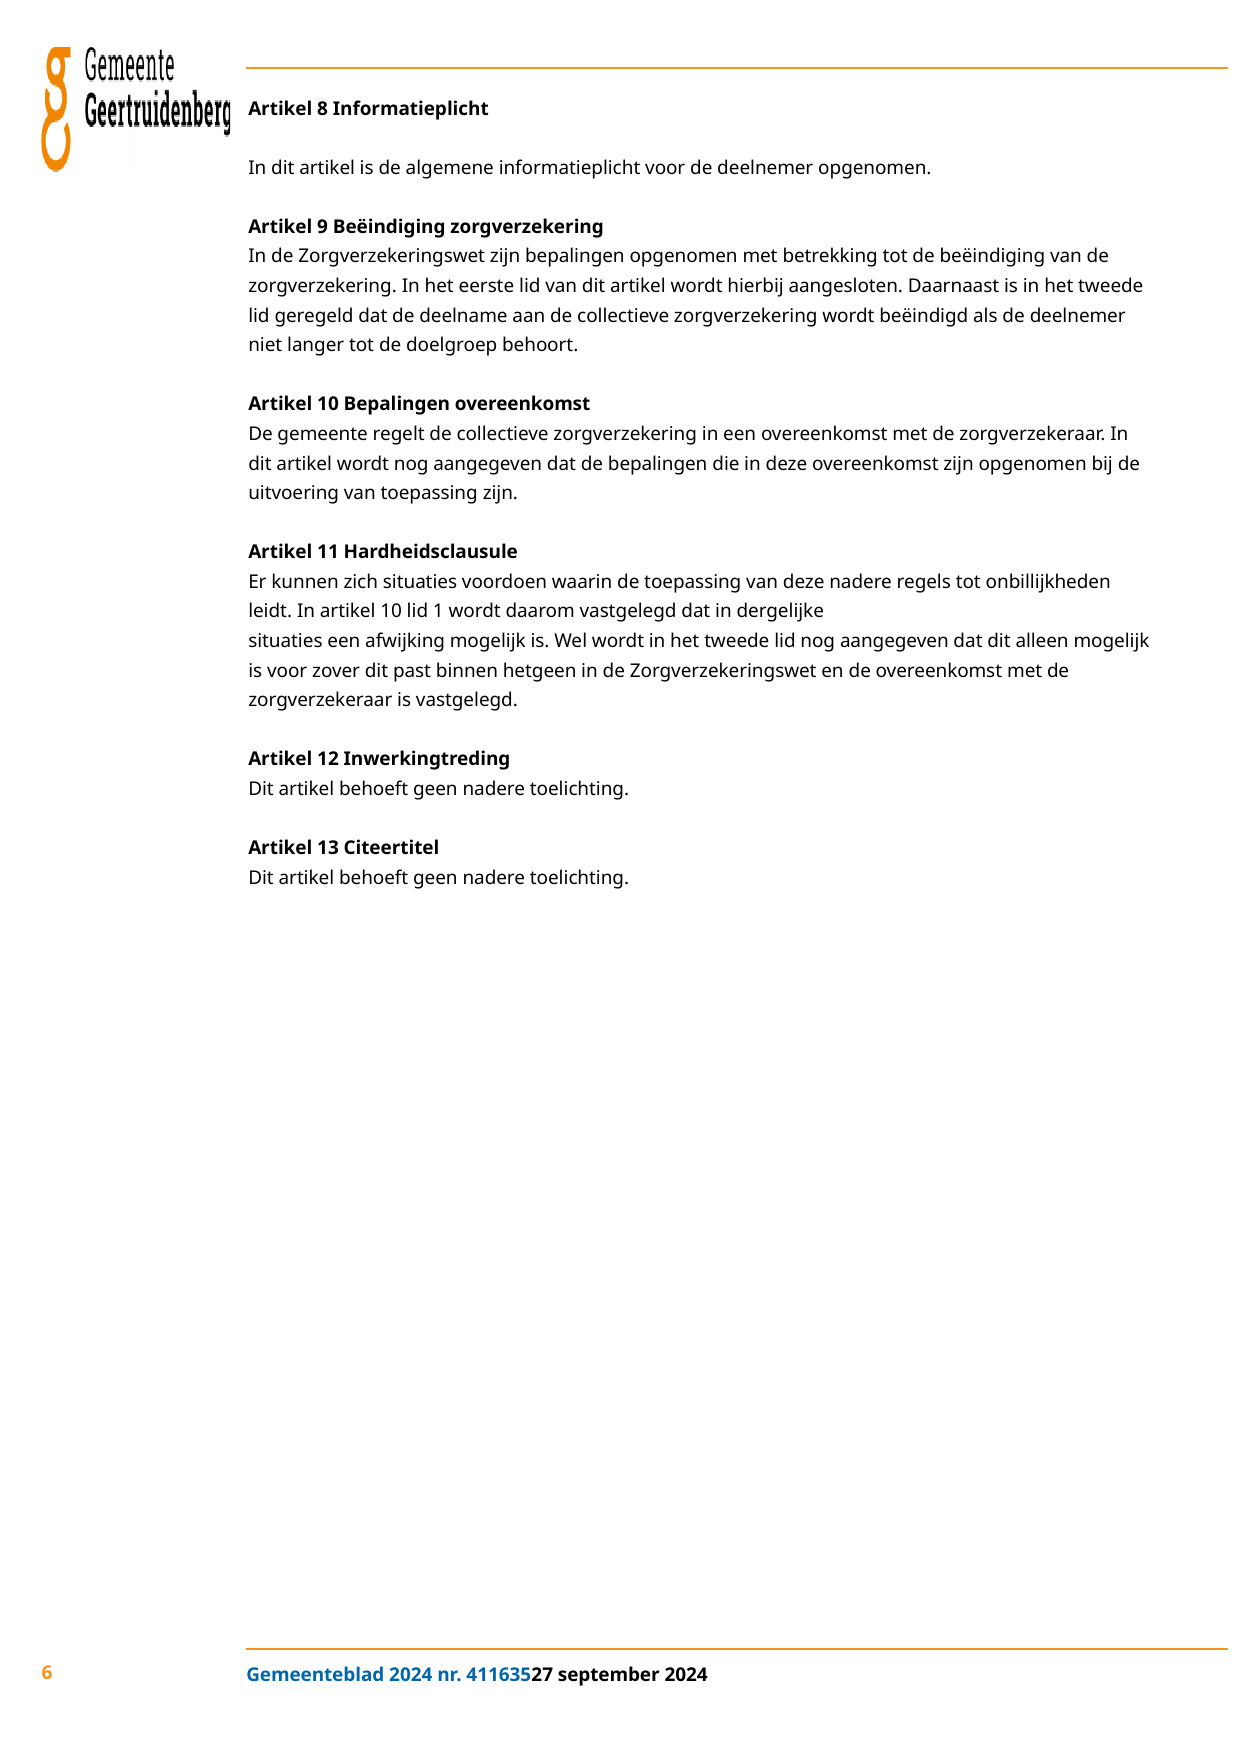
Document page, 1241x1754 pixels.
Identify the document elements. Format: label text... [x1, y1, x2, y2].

text Artikel 10 Bepalingen overeenkomst [248, 391, 1152, 416]
text In dit artikel is de algemene informatieplicht voor de deelnemer opgenomen. [248, 154, 1152, 180]
text Artikel 8 Informatieplicht [248, 95, 1152, 121]
picture [41, 47, 231, 172]
text Dit artikel behoeft geen nadere toelichting. [248, 864, 1152, 890]
text situaties een afwijking mogelijk is. Wel wordt in het tweede lid nog aangegeven dat dit alleen mogelijk is voor zover dit past binnen hetgeen in de Zorgverzekeringswet en de overeenkomst met de zorgverzekeraar is vastgelegd. [248, 627, 1152, 712]
text Artikel 12 Inwerkingtreding [248, 746, 1152, 771]
text Er kunnen zich situaties voordoen waarin de toepassing van deze nadere regels tot onbillijkheden leidt. In artikel 10 lid 1 wordt daarom vastgelegd dat in dergelijke [248, 568, 1152, 623]
text Artikel 13 Citeertitel [248, 834, 1152, 860]
text Dit artikel behoeft geen nadere toelichting. [248, 775, 1152, 801]
text Artikel 11 Hardheidsclausule [248, 538, 1152, 564]
text Artikel 9 Beëindiging zorgverzekering [248, 213, 1152, 239]
text De gemeente regelt de collectieve zorgverzekering in een overeenkomst met de zorgverzekeraar. In dit artikel wordt nog aangegeven dat de bepalingen die in deze overeenkomst zijn opgenomen bij de uitvoering van toepassing zijn. [248, 420, 1152, 505]
text In de Zorgverzekeringswet zijn bepalingen opgenomen met betrekking tot de beëindiging van de zorgverzekering. In het eerste lid van dit artikel wordt hierbij aangesloten. Daarnaast is in het tweede lid geregeld dat de deelname aan de collectieve zorgverzekering wordt beëindigd als de deelnemer niet langer tot de doelgroep behoort. [248, 243, 1152, 357]
